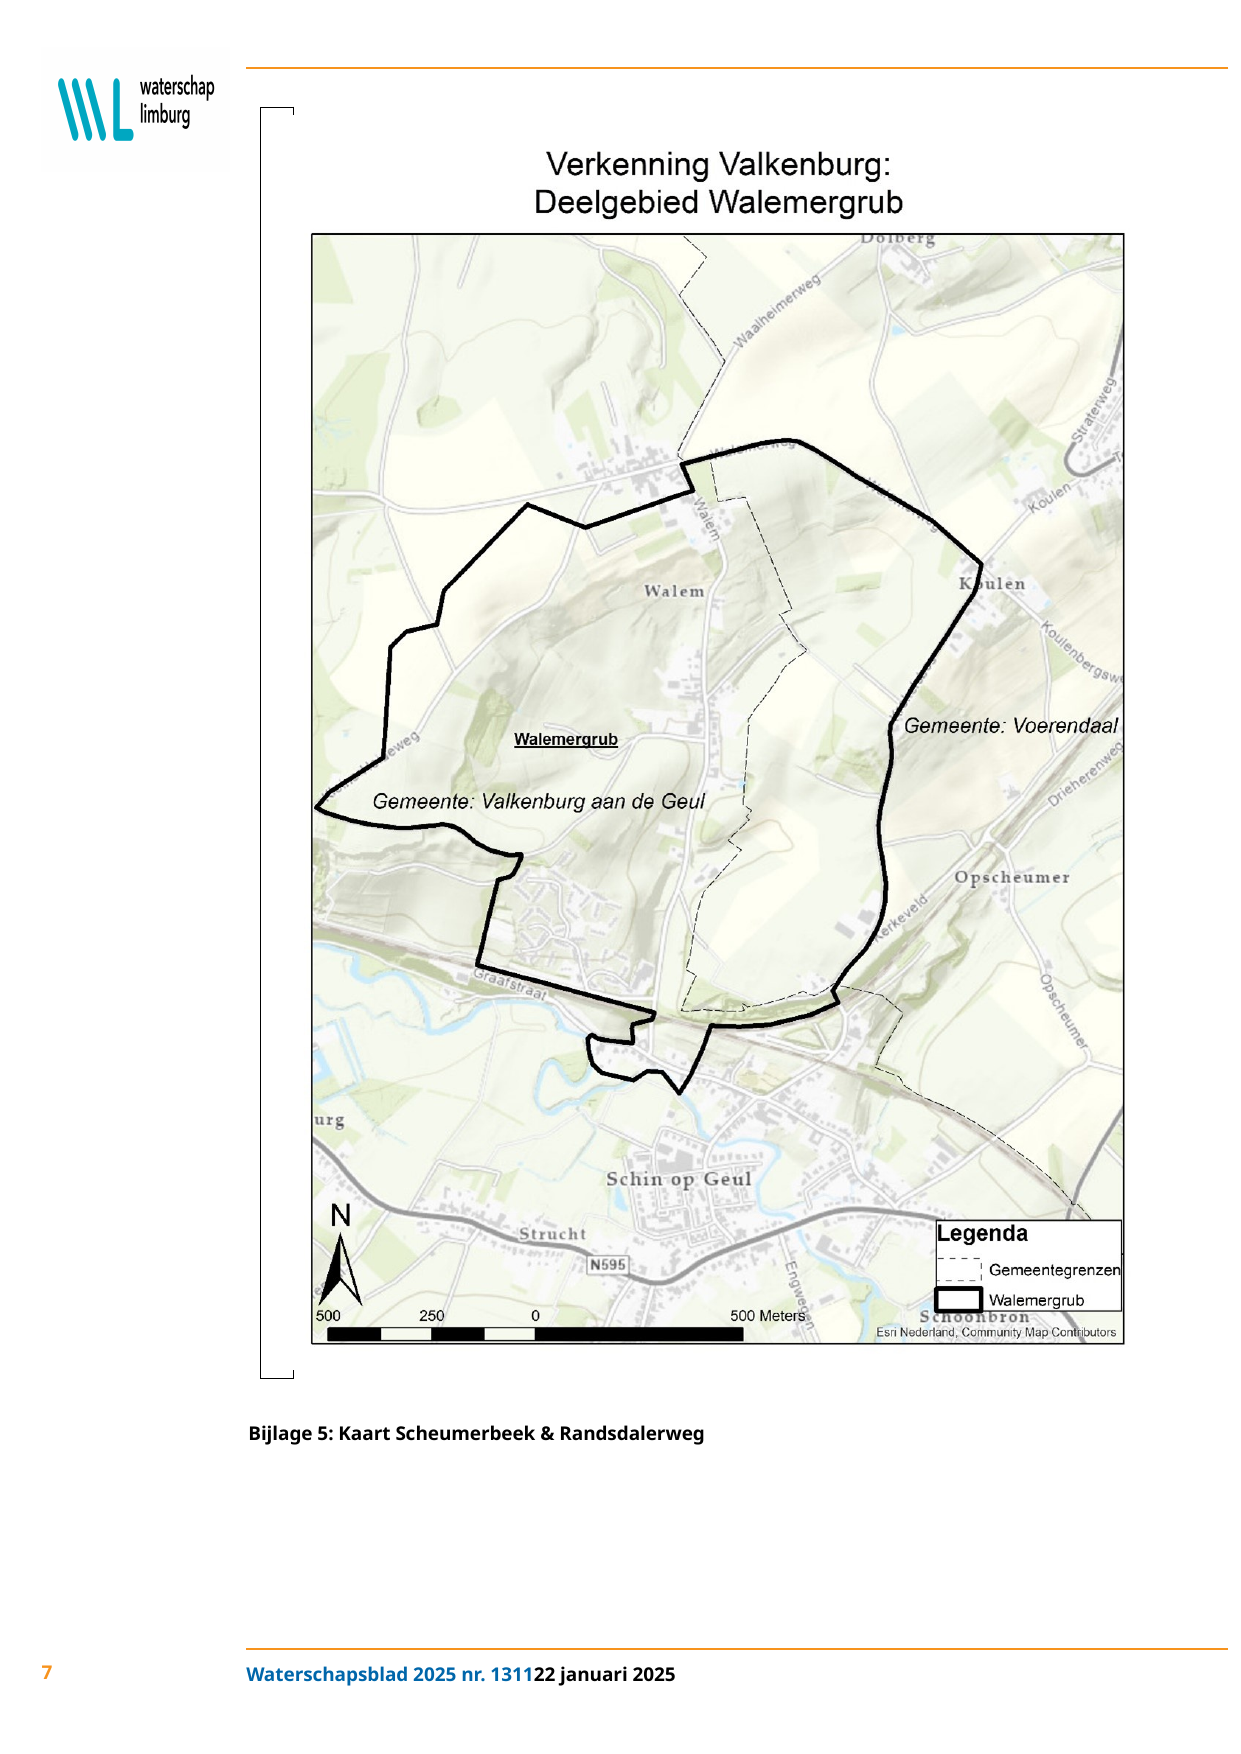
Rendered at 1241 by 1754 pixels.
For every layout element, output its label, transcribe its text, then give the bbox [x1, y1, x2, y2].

picture [41, 47, 231, 172]
text Bijlage 5: Kaart Scheumerbeek & Randsdalerweg [248, 1421, 1152, 1446]
picture [268, 115, 1155, 1370]
